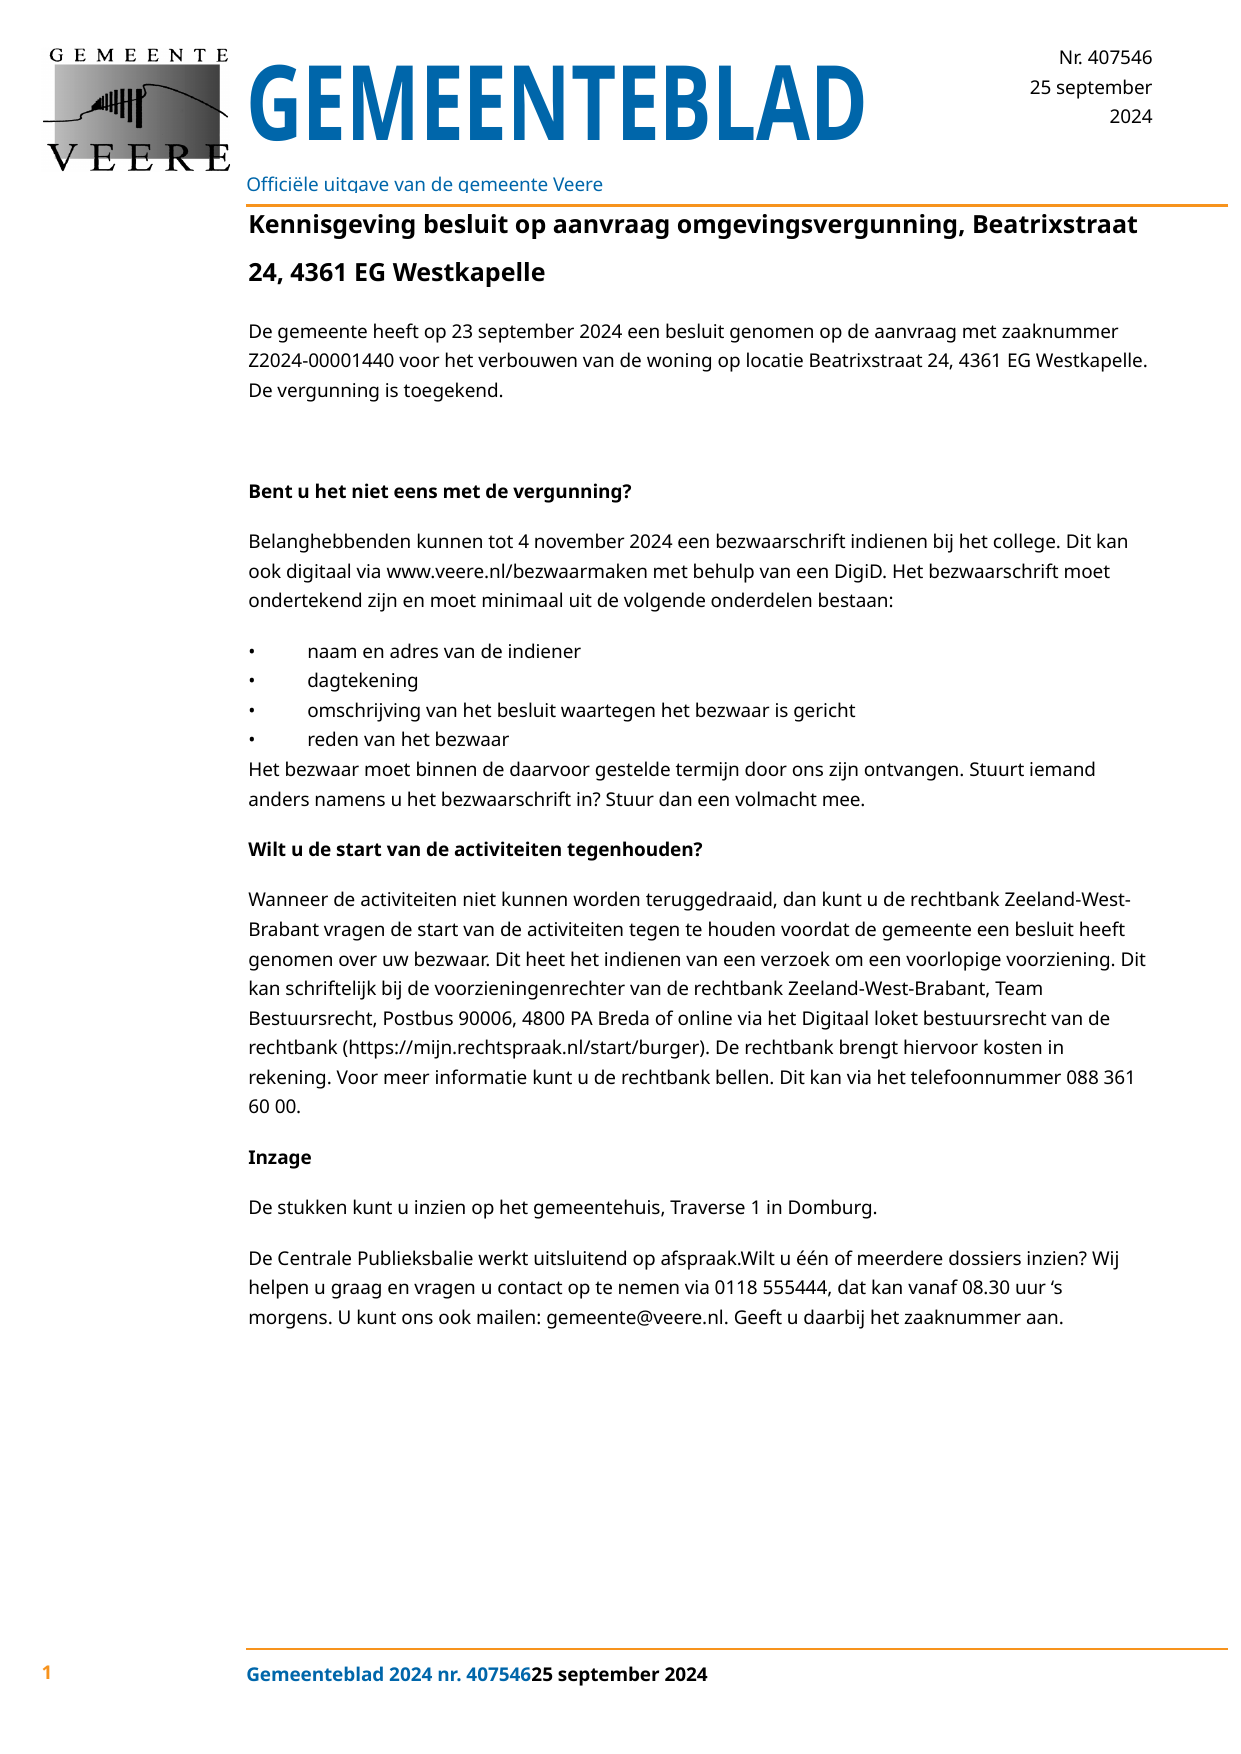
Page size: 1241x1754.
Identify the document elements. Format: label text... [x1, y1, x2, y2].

text De Centrale Publieksbalie werkt uitsluitend op afspraak.Wilt u één of meerdere dossiers inzien? Wij helpen u graag en vragen u contact op te nemen via 0118 555444, dat kan vanaf 08.30 uur ‘s morgens. U kunt ons ook mailen: gemeente@veere.nl. Geeft u daarbij het zaaknummer aan. [248, 1245, 1152, 1330]
text Wilt u de start van de activiteiten tegenhouden? [248, 836, 1152, 862]
text De stukken kunt u inzien op het gemeentehuis, Traverse 1 in Domburg. [248, 1194, 1152, 1220]
text Kennisgeving besluit op aanvraag omgevingsvergunning, Beatrixstraat 24, 4361 EG Westkapelle [248, 207, 1152, 288]
list reden van het bezwaar [248, 727, 1152, 752]
picture [41, 47, 231, 172]
list omschrijving van het besluit waartegen het bezwaar is gericht [248, 697, 1152, 723]
text Het bezwaar moet binnen de daarvoor gestelde termijn door ons zijn ontvangen. Stuurt iemand anders namens u het bezwaarschrift in? Stuur dan een volmacht mee. [248, 756, 1152, 812]
text Bent u het niet eens met de vergunning? [248, 478, 1152, 504]
text De gemeente heeft op 23 september 2024 een besluit genomen op de aanvraag met zaaknummer Z2024-00001440 voor het verbouwen van de woning op locatie Beatrixstraat 24, 4361 EG Westkapelle. De vergunning is toegekend. [248, 318, 1152, 403]
list naam en adres van de indiener [248, 638, 1152, 664]
text Belanghebbenden kunnen tot 4 november 2024 een bezwaarschrift indienen bij het college. Dit kan ook digitaal via www.veere.nl/bezwaarmaken met behulp van een DigiD. Het bezwaarschrift moet ondertekend zijn en moet minimaal uit de volgende onderdelen bestaan: [248, 528, 1152, 613]
list dagtekening [248, 667, 1152, 693]
text Inzage [248, 1144, 1152, 1170]
text Wanneer de activiteiten niet kunnen worden teruggedraaid, dan kunt u de rechtbank Zeeland-West-Brabant vragen de start van de activiteiten tegen te houden voordat de gemeente een besluit heeft genomen over uw bezwaar. Dit heet het indienen van een verzoek om een voorlopige voorziening. Dit kan schriftelijk bij de voorzieningenrechter van de rechtbank Zeeland-West-Brabant, Team Bestuursrecht, Postbus 90006, 4800 PA Breda of online via het Digitaal loket bestuursrecht van de rechtbank (https://mijn.rechtspraak.nl/start/burger). De rechtbank brengt hiervoor kosten in rekening. Voor meer informatie kunt u de rechtbank bellen. Dit kan via het telefoonnummer 088 361 60 00. [248, 887, 1152, 1119]
